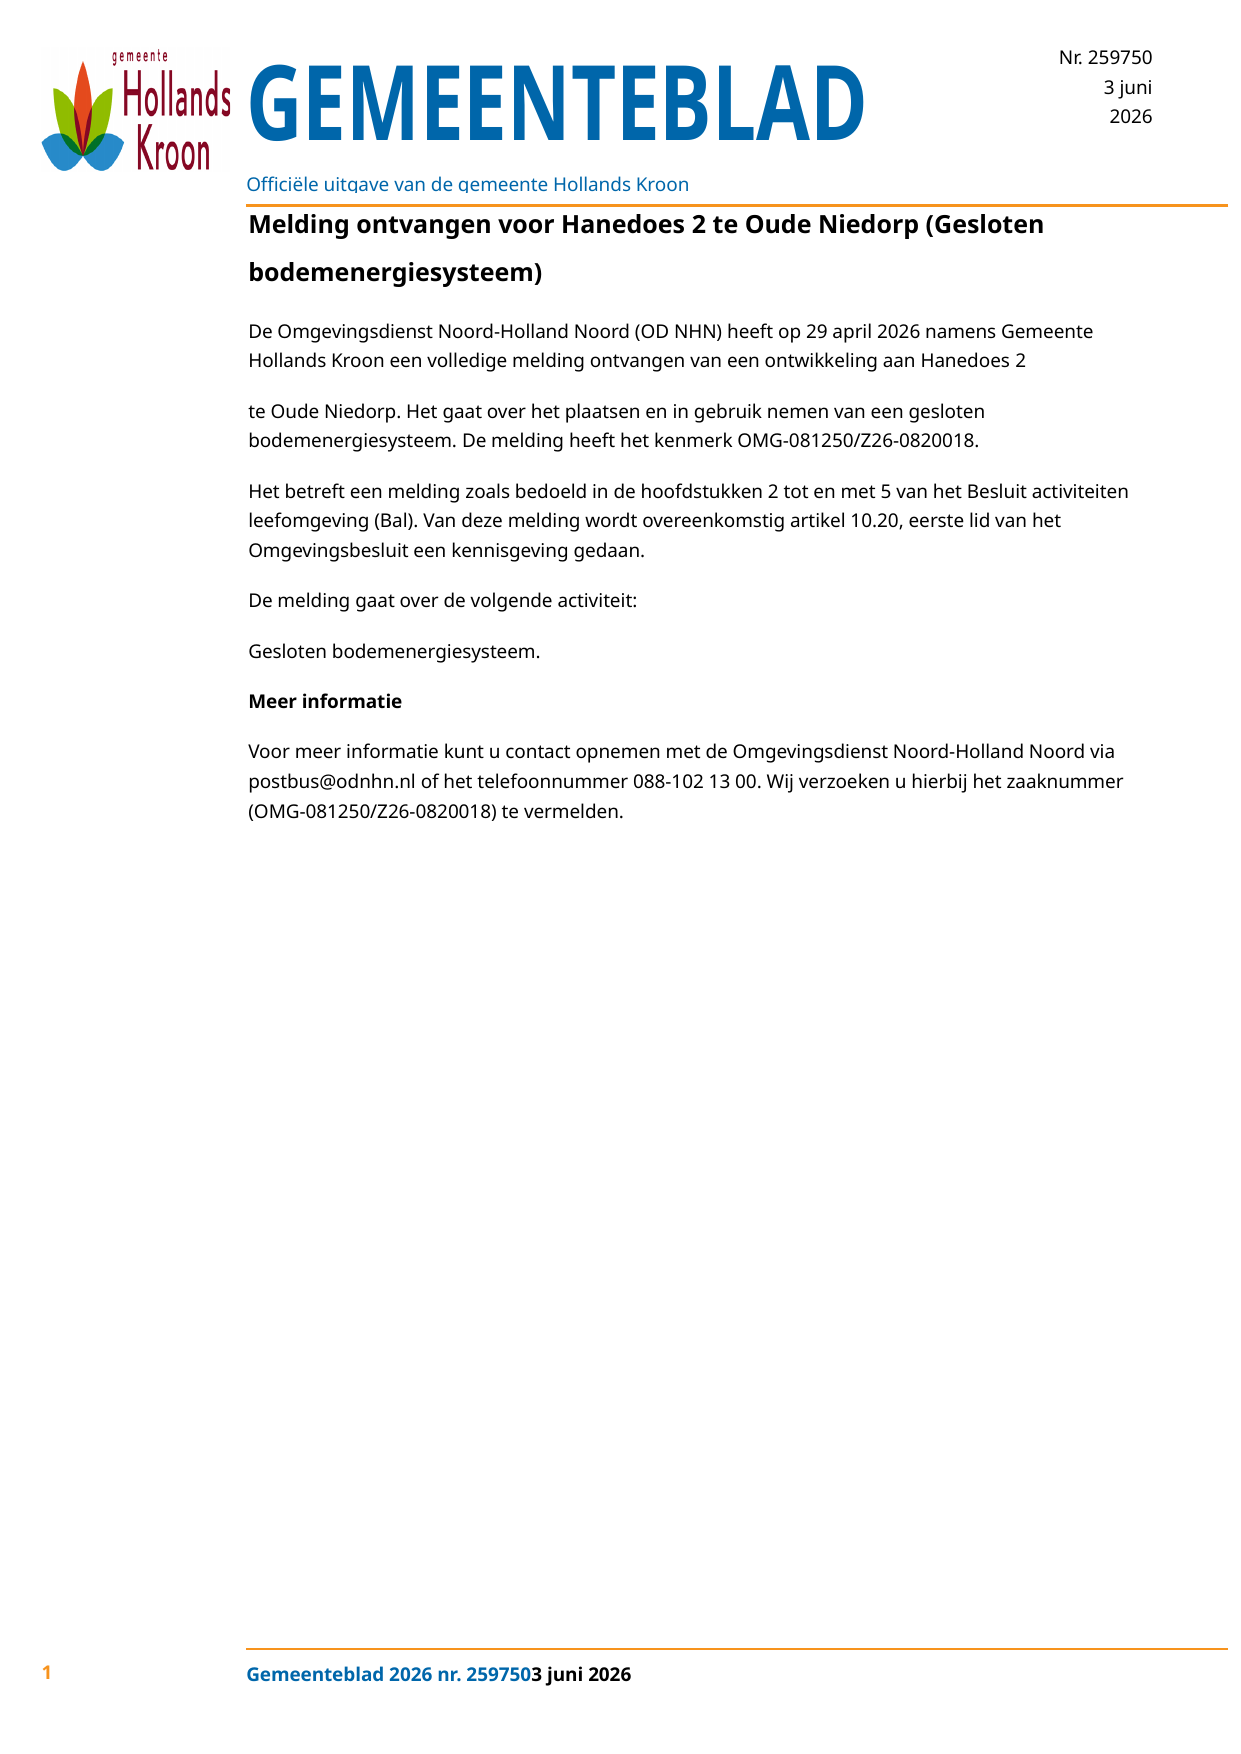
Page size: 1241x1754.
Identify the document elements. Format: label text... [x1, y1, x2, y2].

text Voor meer informatie kunt u contact opnemen met de Omgevingsdienst Noord-Holland Noord via postbus@odnhn.nl of het telefoonnummer 088-102 13 00. Wij verzoeken u hierbij het zaaknummer (OMG-081250/Z26-0820018) te vermelden. [248, 739, 1152, 824]
text Het betreft een melding zoals bedoeld in de hoofdstukken 2 tot en met 5 van het Besluit activiteiten leefomgeving (Bal). Van deze melding wordt overeenkomstig artikel 10.20, eerste lid van het Omgevingsbesluit een kennisgeving gedaan. [248, 478, 1152, 563]
text Gesloten bodemenergiesysteem. [248, 638, 1152, 664]
text Melding ontvangen voor Hanedoes 2 te Oude Niedorp (Gesloten bodemenergiesysteem) [248, 207, 1152, 288]
text De Omgevingsdienst Noord-Holland Noord (OD NHN) heeft op 29 april 2026 namens Gemeente Hollands Kroon een volledige melding ontvangen van een ontwikkeling aan Hanedoes 2 [248, 318, 1152, 373]
text Meer informatie [248, 688, 1152, 714]
text De melding gaat over de volgende activiteit: [248, 587, 1152, 613]
text te Oude Niedorp. Het gaat over het plaatsen en in gebruik nemen van een gesloten bodemenergiesysteem. De melding heeft het kenmerk OMG-081250/Z26-0820018. [248, 398, 1152, 453]
picture [41, 47, 231, 172]
